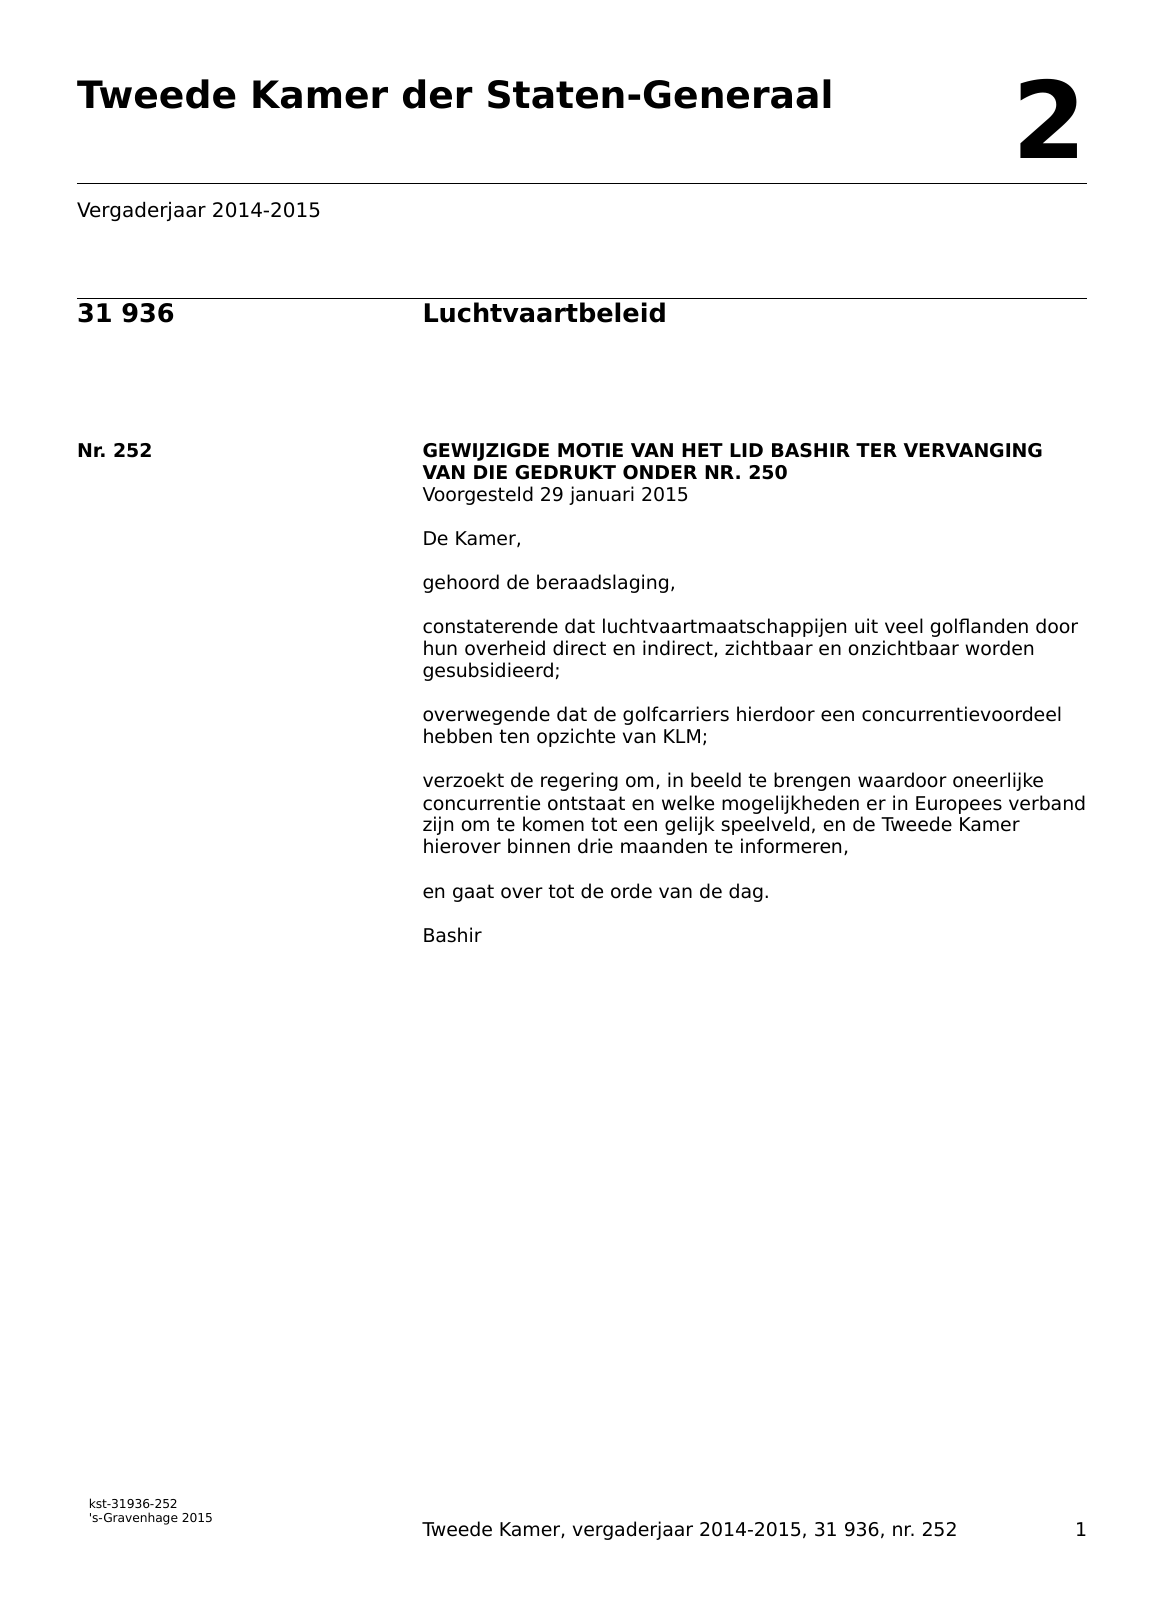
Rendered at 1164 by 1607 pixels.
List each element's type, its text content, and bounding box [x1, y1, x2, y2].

text kst-31936-252 [88, 1497, 323, 1511]
text De Kamer, [422, 528, 1087, 550]
text Bashir [422, 925, 1087, 947]
text overwegende dat de golfcarriers hierdoor een concurrentievoordeel hebben ten opzichte van KLM; [422, 704, 1087, 748]
text en gaat over tot de orde van de dag. [422, 881, 1087, 902]
text constaterende dat luchtvaartmaatschappijen uit veel golflanden door hun overheid direct en indirect, zichtbaar en onzichtbaar worden gesubsidieerd; [422, 616, 1087, 682]
subtitle Nr. 252 GEWIJZIGDE MOTIE VAN HET LID BASHIR TER VERVANGING VAN DIE GEDRUKT ONDER NR. 250 [77, 440, 1087, 484]
text gehoord de beraadslaging, [422, 572, 1087, 594]
table_header 2 [886, 59, 1087, 183]
table_header Tweede Kamer der Staten-Generaal [77, 59, 886, 183]
text Voorgesteld 29 januari 2015 [422, 484, 1087, 506]
subtitle 31 936 Luchtvaartbeleid [77, 299, 1087, 329]
text 's-Gravenhage 2015 [88, 1511, 323, 1525]
text verzoekt de regering om, in beeld te brengen waardoor oneerlijke concurrentie ontstaat en welke mogelijkheden er in Europees verband zijn om te komen tot een gelijk speelveld, en de Tweede Kamer hierover binnen drie maanden te informeren, [422, 770, 1087, 858]
table_cell Vergaderjaar 2014-2015 [77, 184, 1087, 298]
